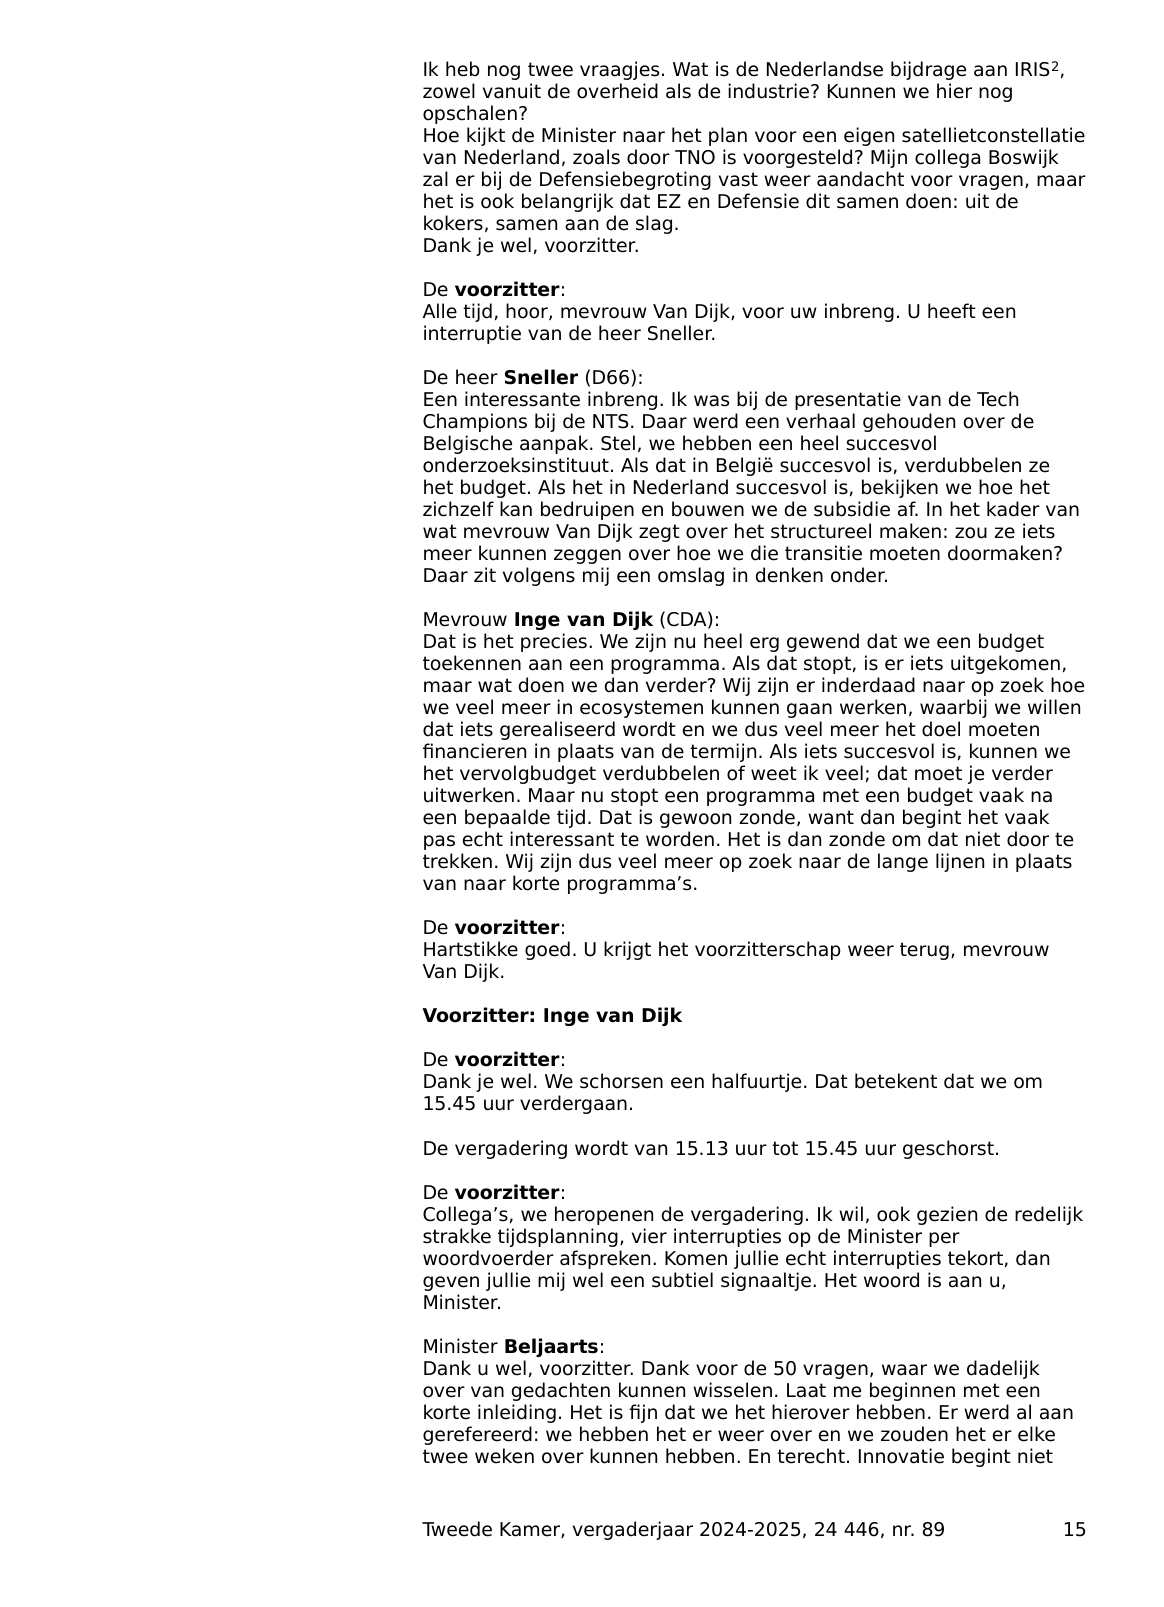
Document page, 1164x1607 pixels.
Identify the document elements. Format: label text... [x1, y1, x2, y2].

text Mevrouw Inge van Dijk (CDA): [422, 609, 1087, 631]
text De voorzitter: [422, 1182, 1087, 1204]
text Dank je wel, voorzitter. [422, 235, 1087, 257]
text De voorzitter: [422, 917, 1087, 939]
text Dank u wel, voorzitter. Dank voor de 50 vragen, waar we dadelijk over van gedachten kunnen wisselen. Laat me beginnen met een korte inleiding. Het is fijn dat we het hierover hebben. Er werd al aan gerefereerd: we hebben het er weer over en we zouden het er elke twee weken over kunnen hebben. En terecht. Innovatie begint niet [422, 1358, 1087, 1468]
text Hoe kijkt de Minister naar het plan voor een eigen satellietconstellatie van Nederland, zoals door TNO is voorgesteld? Mijn collega Boswijk zal er bij de Defensiebegroting vast weer aandacht voor vragen, maar het is ook belangrijk dat EZ en Defensie dit samen doen: uit de kokers, samen aan de slag. [422, 125, 1087, 235]
text De vergadering wordt van 15.13 uur tot 15.45 uur geschorst. [422, 1137, 1087, 1159]
text Alle tijd, hoor, mevrouw Van Dijk, voor uw inbreng. U heeft een interruptie van de heer Sneller. [422, 301, 1087, 345]
text Collega’s, we heropenen de vergadering. Ik wil, ook gezien de redelijk strakke tijdsplanning, vier interrupties op de Minister per woordvoerder afspreken. Komen jullie echt interrupties tekort, dan geven jullie mij wel een subtiel signaaltje. Het woord is aan u, Minister. [422, 1204, 1087, 1313]
text De voorzitter: [422, 279, 1087, 301]
subtitle Voorzitter: Inge van Dijk [422, 1005, 1087, 1027]
text Een interessante inbreng. Ik was bij de presentatie van de Tech Champions bij de NTS. Daar werd een verhaal gehouden over de Belgische aanpak. Stel, we hebben een heel succesvol onderzoeksinstituut. Als dat in België succesvol is, verdubbelen ze het budget. Als het in Nederland succesvol is, bekijken we hoe het zichzelf kan bedruipen en bouwen we de subsidie af. In het kader van wat mevrouw Van Dijk zegt over het structureel maken: zou ze iets meer kunnen zeggen over hoe we die transitie moeten doormaken? Daar zit volgens mij een omslag in denken onder. [422, 389, 1087, 587]
text Hartstikke goed. U krijgt het voorzitterschap weer terug, mevrouw Van Dijk. [422, 939, 1087, 983]
text Dat is het precies. We zijn nu heel erg gewend dat we een budget toekennen aan een programma. Als dat stopt, is er iets uitgekomen, maar wat doen we dan verder? Wij zijn er inderdaad naar op zoek hoe we veel meer in ecosystemen kunnen gaan werken, waarbij we willen dat iets gerealiseerd wordt en we dus veel meer het doel moeten financieren in plaats van de termijn. Als iets succesvol is, kunnen we het vervolgbudget verdubbelen of weet ik veel; dat moet je verder uitwerken. Maar nu stopt een programma met een budget vaak na een bepaalde tijd. Dat is gewoon zonde, want dan begint het vaak pas echt interessant te worden. Het is dan zonde om dat niet door te trekken. Wij zijn dus veel meer op zoek naar de lange lijnen in plaats van naar korte programma’s. [422, 631, 1087, 895]
text De voorzitter: [422, 1049, 1087, 1071]
text Ik heb nog twee vraagjes. Wat is de Nederlandse bijdrage aan IRIS2, zowel vanuit de overheid als de industrie? Kunnen we hier nog opschalen? [422, 59, 1087, 125]
text De heer Sneller (D66): [422, 367, 1087, 389]
text Dank je wel. We schorsen een halfuurtje. Dat betekent dat we om 15.45 uur verdergaan. [422, 1071, 1087, 1115]
text Minister Beljaarts: [422, 1336, 1087, 1358]
